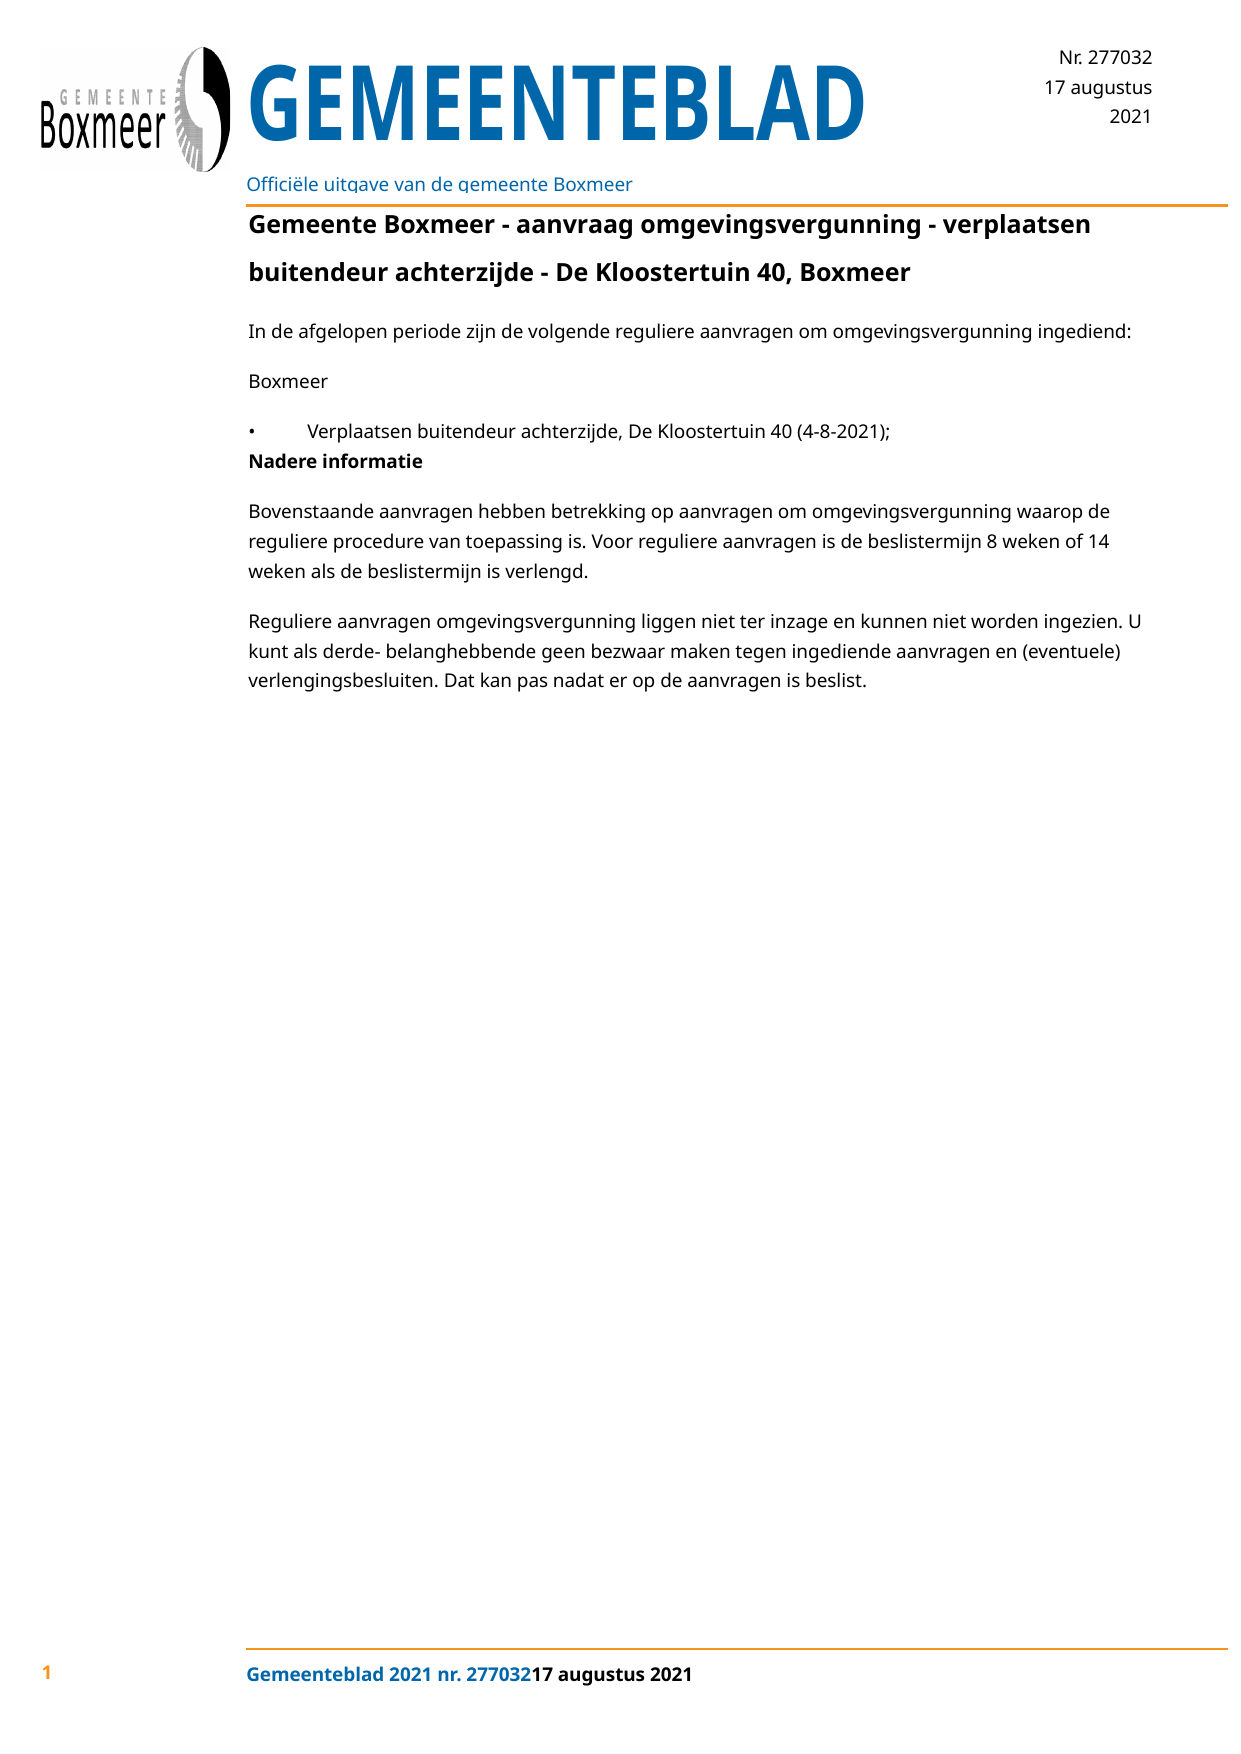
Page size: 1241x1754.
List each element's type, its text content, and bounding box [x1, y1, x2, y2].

text Reguliere aanvragen omgevingsvergunning liggen niet ter inzage en kunnen niet worden ingezien. U kunt als derde- belanghebbende geen bezwaar maken tegen ingediende aanvragen en (eventuele) verlengingsbesluiten. Dat kan pas nadat er op de aanvragen is beslist. [248, 608, 1152, 693]
picture [41, 47, 231, 172]
list Verplaatsen buitendeur achterzijde, De Kloostertuin 40 (4-8-2021); [248, 419, 1152, 444]
text Bovenstaande aanvragen hebben betrekking op aanvragen om omgevingsvergunning waarop de reguliere procedure van toepassing is. Voor reguliere aanvragen is de beslistermijn 8 weken of 14 weken als de beslistermijn is verlengd. [248, 499, 1152, 584]
text Gemeente Boxmeer - aanvraag omgevingsvergunning - verplaatsen buitendeur achterzijde - De Kloostertuin 40, Boxmeer [248, 207, 1152, 288]
text In de afgelopen periode zijn de volgende reguliere aanvragen om omgevingsvergunning ingediend: [248, 318, 1152, 344]
text Boxmeer [248, 368, 1152, 394]
text Nadere informatie [248, 448, 1152, 474]
